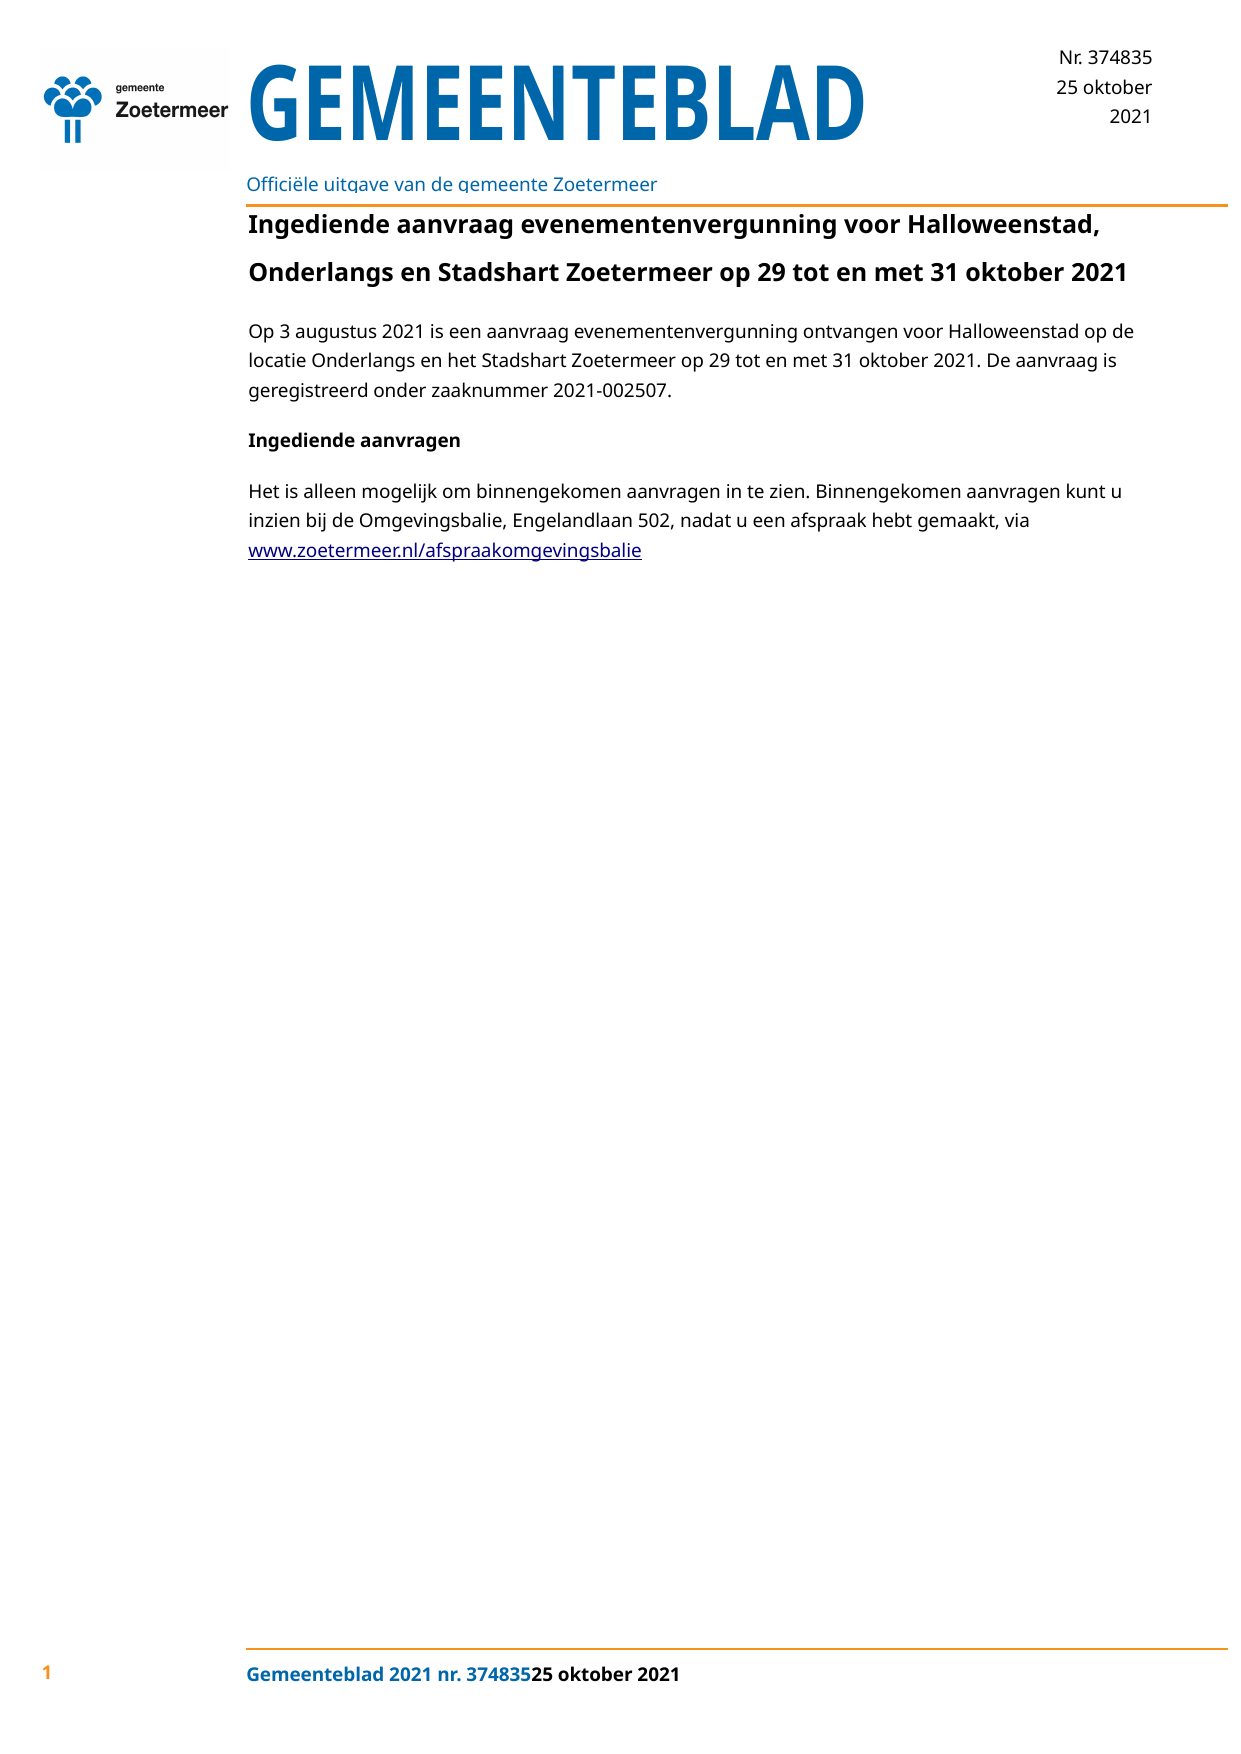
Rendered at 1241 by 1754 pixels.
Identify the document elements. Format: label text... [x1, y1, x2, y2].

text Ingediende aanvragen [248, 427, 1152, 453]
text Ingediende aanvraag evenementenvergunning voor Halloweenstad, Onderlangs en Stadshart Zoetermeer op 29 tot en met 31 oktober 2021 [248, 207, 1152, 288]
picture [41, 47, 231, 172]
text Het is alleen mogelijk om binnengekomen aanvragen in te zien. Binnengekomen aanvragen kunt u inzien bij de Omgevingsbalie, Engelandlaan 502, nadat u een afspraak hebt gemaakt, via www.zoetermeer.nl/afspraakomgevingsbalie [248, 478, 1152, 563]
text Op 3 augustus 2021 is een aanvraag evenementenvergunning ontvangen voor Halloweenstad op de locatie Onderlangs en het Stadshart Zoetermeer op 29 tot en met 31 oktober 2021. De aanvraag is geregistreerd onder zaaknummer 2021-002507. [248, 318, 1152, 403]
